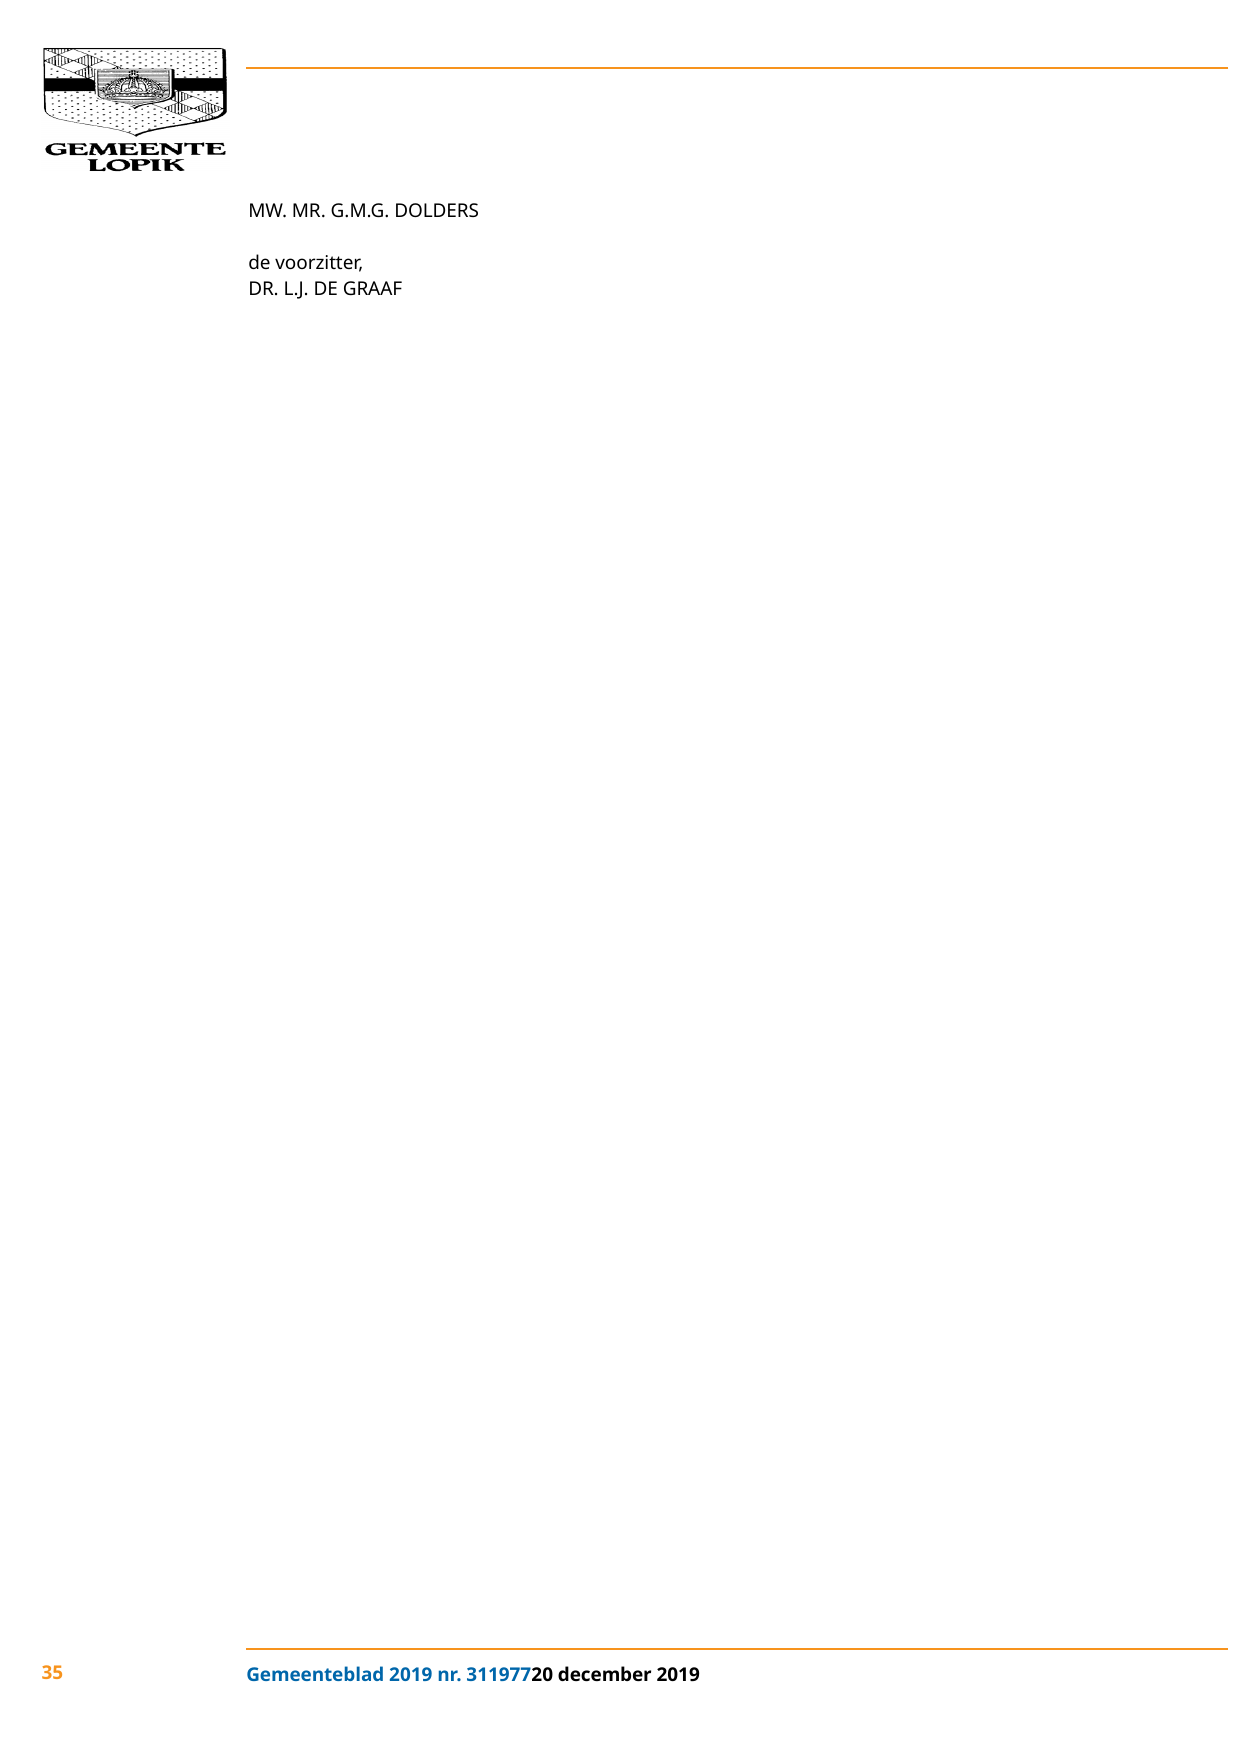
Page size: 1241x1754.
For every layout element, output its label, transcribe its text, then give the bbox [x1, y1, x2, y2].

picture [41, 47, 231, 172]
text MW. MR. G.M.G. DOLDERS [248, 198, 1152, 223]
text DR. L.J. DE GRAAF [248, 275, 1152, 301]
text de voorzitter, [248, 249, 1152, 275]
